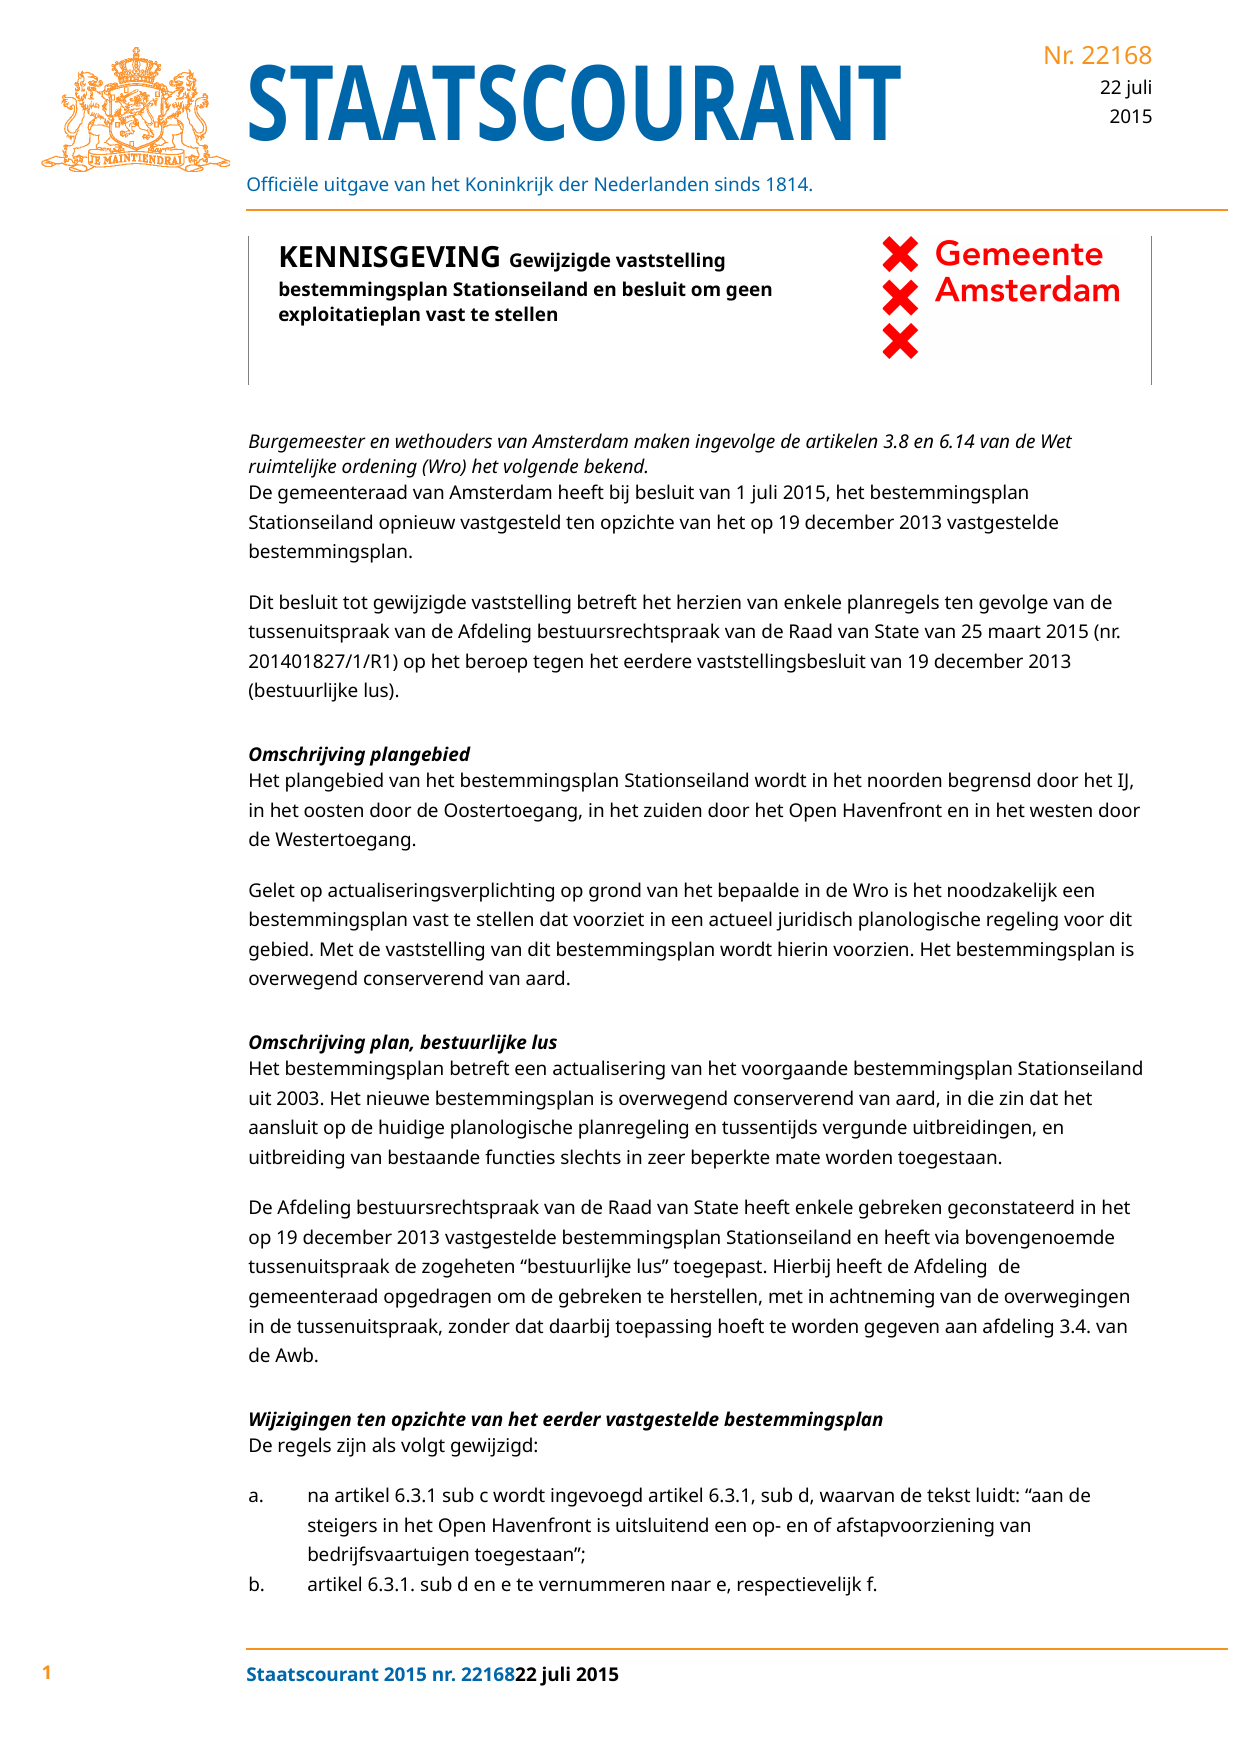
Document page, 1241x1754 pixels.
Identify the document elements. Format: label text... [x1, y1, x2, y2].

picture [882, 236, 1119, 359]
table_header [850, 236, 1151, 385]
list na artikel 6.3.1 sub c wordt ingevoegd artikel 6.3.1, sub d, waarvan de tekst luidt: “aan de steigers in het Open Havenfront is uitsluitend een op- en of afstapvoorziening van bedrijfsvaartuigen toegestaan”; [248, 1482, 1152, 1567]
text Het plangebied van het bestemmingsplan Stationseiland wordt in het noorden begrensd door het IJ, in het oosten door de Oostertoegang, in het zuiden door het Open Havenfront en in het westen door de Westertoegang. [248, 767, 1152, 852]
text Wijzigingen ten opzichte van het eerder vastgestelde bestemmingsplan [248, 1406, 1152, 1432]
text Gelet op actualiseringsverplichting op grond van het bepaalde in de Wro is het noodzakelijk een bestemmingsplan vast te stellen dat voorziet in een actueel juridisch planologische regeling voor dit gebied. Met de vaststelling van dit bestemmingsplan wordt hierin voorzien. Het bestemmingsplan is overwegend conserverend van aard. [248, 877, 1152, 991]
table_header KENNISGEVING Gewijzigde vaststelling bestemmingsplan Stationseiland en besluit om geen exploitatieplan vast te stellen [249, 236, 850, 385]
text De Afdeling bestuursrechtspraak van de Raad van State heeft enkele gebreken geconstateerd in het op 19 december 2013 vastgestelde bestemmingsplan Stationseiland en heeft via bovengenoemde tussenuitspraak de zogeheten “bestuurlijke lus” toegepast. Hierbij heeft de Afdeling de gemeenteraad opgedragen om de gebreken te herstellen, met in achtneming van de overwegingen in de tussenuitspraak, zonder dat daarbij toepassing hoeft te worden gegeven aan afdeling 3.4. van de Awb. [248, 1194, 1152, 1368]
picture [41, 47, 231, 172]
text Omschrijving plangebied [248, 742, 1152, 767]
text Dit besluit tot gewijzigde vaststelling betreft het herzien van enkele planregels ten gevolge van de tussenuitspraak van de Afdeling bestuursrechtspraak van de Raad van State van 25 maart 2015 (nr. 201401827/1/R1) op het beroep tegen het eerdere vaststellingsbesluit van 19 december 2013 (bestuurlijke lus). [248, 589, 1152, 703]
text De gemeenteraad van Amsterdam heeft bij besluit van 1 juli 2015, het bestemmingsplan Stationseiland opnieuw vastgesteld ten opzichte van het op 19 december 2013 vastgestelde bestemmingsplan. [248, 479, 1152, 564]
list artikel 6.3.1. sub d en e te vernummeren naar e, respectievelijk f. [248, 1571, 1152, 1597]
text De regels zijn als volgt gewijzigd: [248, 1432, 1152, 1458]
text Het bestemmingsplan betreft een actualisering van het voorgaande bestemmingsplan Stationseiland uit 2003. Het nieuwe bestemmingsplan is overwegend conserverend van aard, in die zin dat het aansluit op de huidige planologische planregeling en tussentijds vergunde uitbreidingen, en uitbreiding van bestaande functies slechts in zeer beperkte mate worden toegestaan. [248, 1055, 1152, 1170]
text Burgemeester en wethouders van Amsterdam maken ingevolge de artikelen 3.8 en 6.14 van de Wet ruimtelijke ordening (Wro) het volgende bekend. [248, 428, 1152, 479]
text Omschrijving plan, bestuurlijke lus [248, 1029, 1152, 1055]
